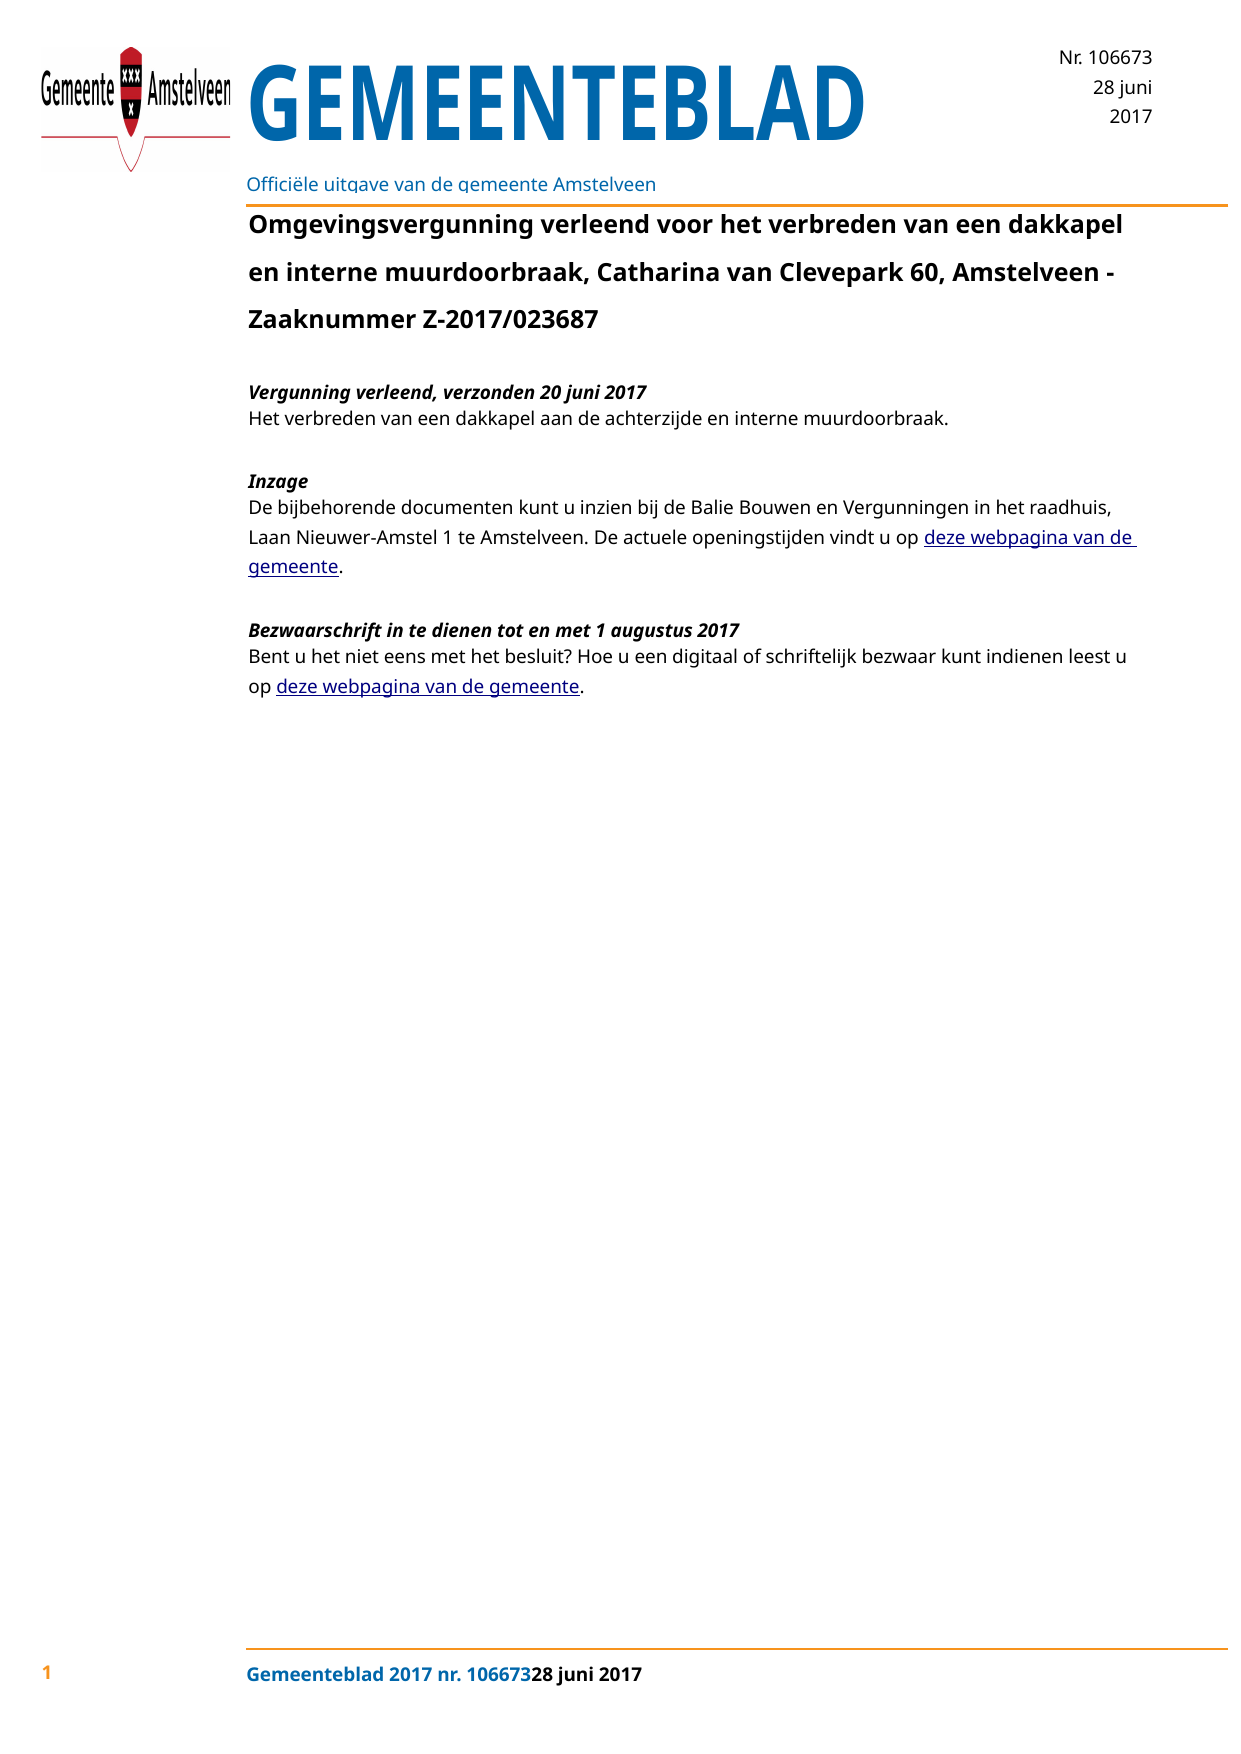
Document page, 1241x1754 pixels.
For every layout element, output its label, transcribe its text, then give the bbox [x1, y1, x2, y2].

text Inzage [248, 469, 1152, 494]
text Het verbreden van een dakkapel aan de achterzijde en interne muurdoorbraak. [248, 405, 1152, 431]
text De bijbehorende documenten kunt u inzien bij de Balie Bouwen en Vergunningen in het raadhuis, Laan Nieuwer-Amstel 1 te Amstelveen. De actuele openingstijden vindt u op deze webpagina van de gemeente. [248, 494, 1152, 579]
text Omgevingsvergunning verleend voor het verbreden van een dakkapel en interne muurdoorbraak, Catharina van Clevepark 60, Amstelveen - Zaaknummer Z-2017/023687 [248, 207, 1152, 336]
picture [41, 47, 231, 172]
text Vergunning verleend, verzonden 20 juni 2017 [248, 379, 1152, 405]
text Bent u het niet eens met het besluit? Hoe u een digitaal of schriftelijk bezwaar kunt indienen leest u op deze webpagina van de gemeente. [248, 643, 1152, 699]
text Bezwaarschrift in te dienen tot en met 1 augustus 2017 [248, 618, 1152, 643]
